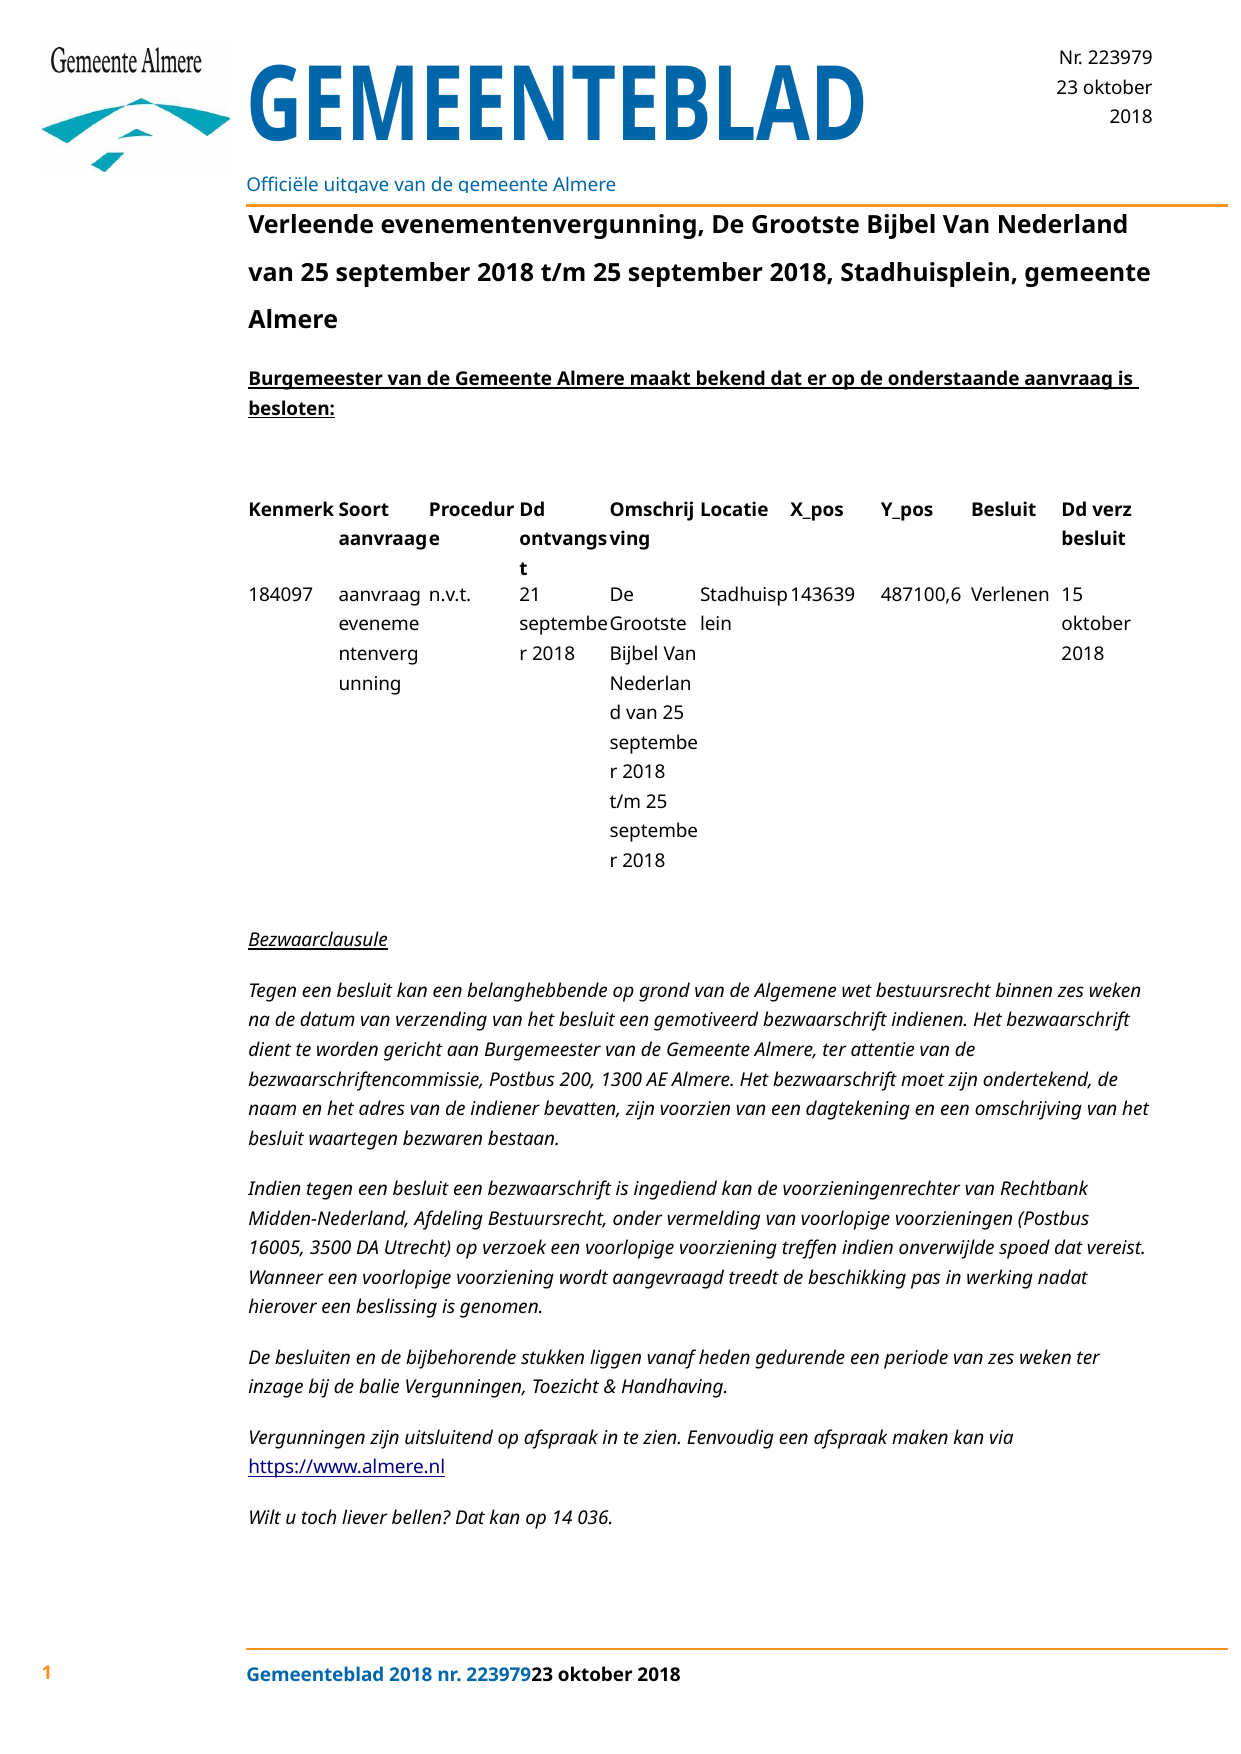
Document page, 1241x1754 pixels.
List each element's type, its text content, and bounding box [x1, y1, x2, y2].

table_cell n.v.t. [429, 581, 519, 873]
table_cell Stadhuisplein [700, 581, 790, 873]
table_header Kenmerk [248, 496, 338, 581]
table_header Soort aanvraag [338, 496, 429, 581]
text Indien tegen een besluit een bezwaarschrift is ingediend kan de voorzieningenrechter van Rechtbank Midden-Nederland, Afdeling Bestuursrecht, onder vermelding van voorlopige voorzieningen (Postbus 16005, 3500 DA Utrecht) op verzoek een voorlopige voorziening treffen indien onverwijlde spoed dat vereist. Wanneer een voorlopige voorziening wordt aangevraagd treedt de beschikking pas in werking nadat hierover een beslissing is genomen. [248, 1175, 1152, 1319]
table_cell 21 september 2018 [519, 581, 609, 873]
table_cell 143639 [790, 581, 881, 873]
table_header Besluit [971, 496, 1061, 581]
text Wilt u toch liever bellen? Dat kan op 14 036. [248, 1504, 1152, 1530]
table_cell 15 oktober 2018 [1061, 581, 1152, 873]
text Tegen een besluit kan een belanghebbende op grond van de Algemene wet bestuursrecht binnen zes weken na de datum van verzending van het besluit een gemotiveerd bezwaarschrift indienen. Het bezwaarschrift dient te worden gericht aan Burgemeester van de Gemeente Almere, ter attentie van de bezwaarschriftencommissie, Postbus 200, 1300 AE Almere. Het bezwaarschrift moet zijn ondertekend, de naam en het adres van de indiener bevatten, zijn voorzien van een dagtekening en een omschrijving van het besluit waartegen bezwaren bestaan. [248, 977, 1152, 1151]
text Bezwaarclausule [248, 927, 1152, 952]
table_cell 487100,6 [881, 581, 971, 873]
table_cell De Grootste Bijbel Van Nederland van 25 september 2018 t/m 25 september 2018 [609, 581, 700, 873]
text Burgemeester van de Gemeente Almere maakt bekend dat er op de onderstaande aanvraag is besloten: [248, 366, 1152, 421]
table_header Omschrijving [609, 496, 700, 581]
table_header Dd ontvangst [519, 496, 609, 581]
table_header Locatie [700, 496, 790, 581]
text Vergunningen zijn uitsluitend op afspraak in te zien. Eenvoudig een afspraak maken kan via https://www.almere.nl [248, 1424, 1152, 1479]
picture [41, 47, 231, 172]
text De besluiten en de bijbehorende stukken liggen vanaf heden gedurende een periode van zes weken ter inzage bij de balie Vergunningen, Toezicht & Handhaving. [248, 1344, 1152, 1399]
table_header Y_pos [881, 496, 971, 581]
text Verleende evenementenvergunning, De Grootste Bijbel Van Nederland van 25 september 2018 t/m 25 september 2018, Stadhuisplein, gemeente Almere [248, 207, 1152, 336]
table_cell Verlenen [971, 581, 1061, 873]
table_header X_pos [790, 496, 881, 581]
table_header Dd verz besluit [1061, 496, 1152, 581]
table_cell aanvraag evenementenvergunning [338, 581, 429, 873]
table_cell 184097 [248, 581, 338, 873]
table_header Procedure [429, 496, 519, 581]
